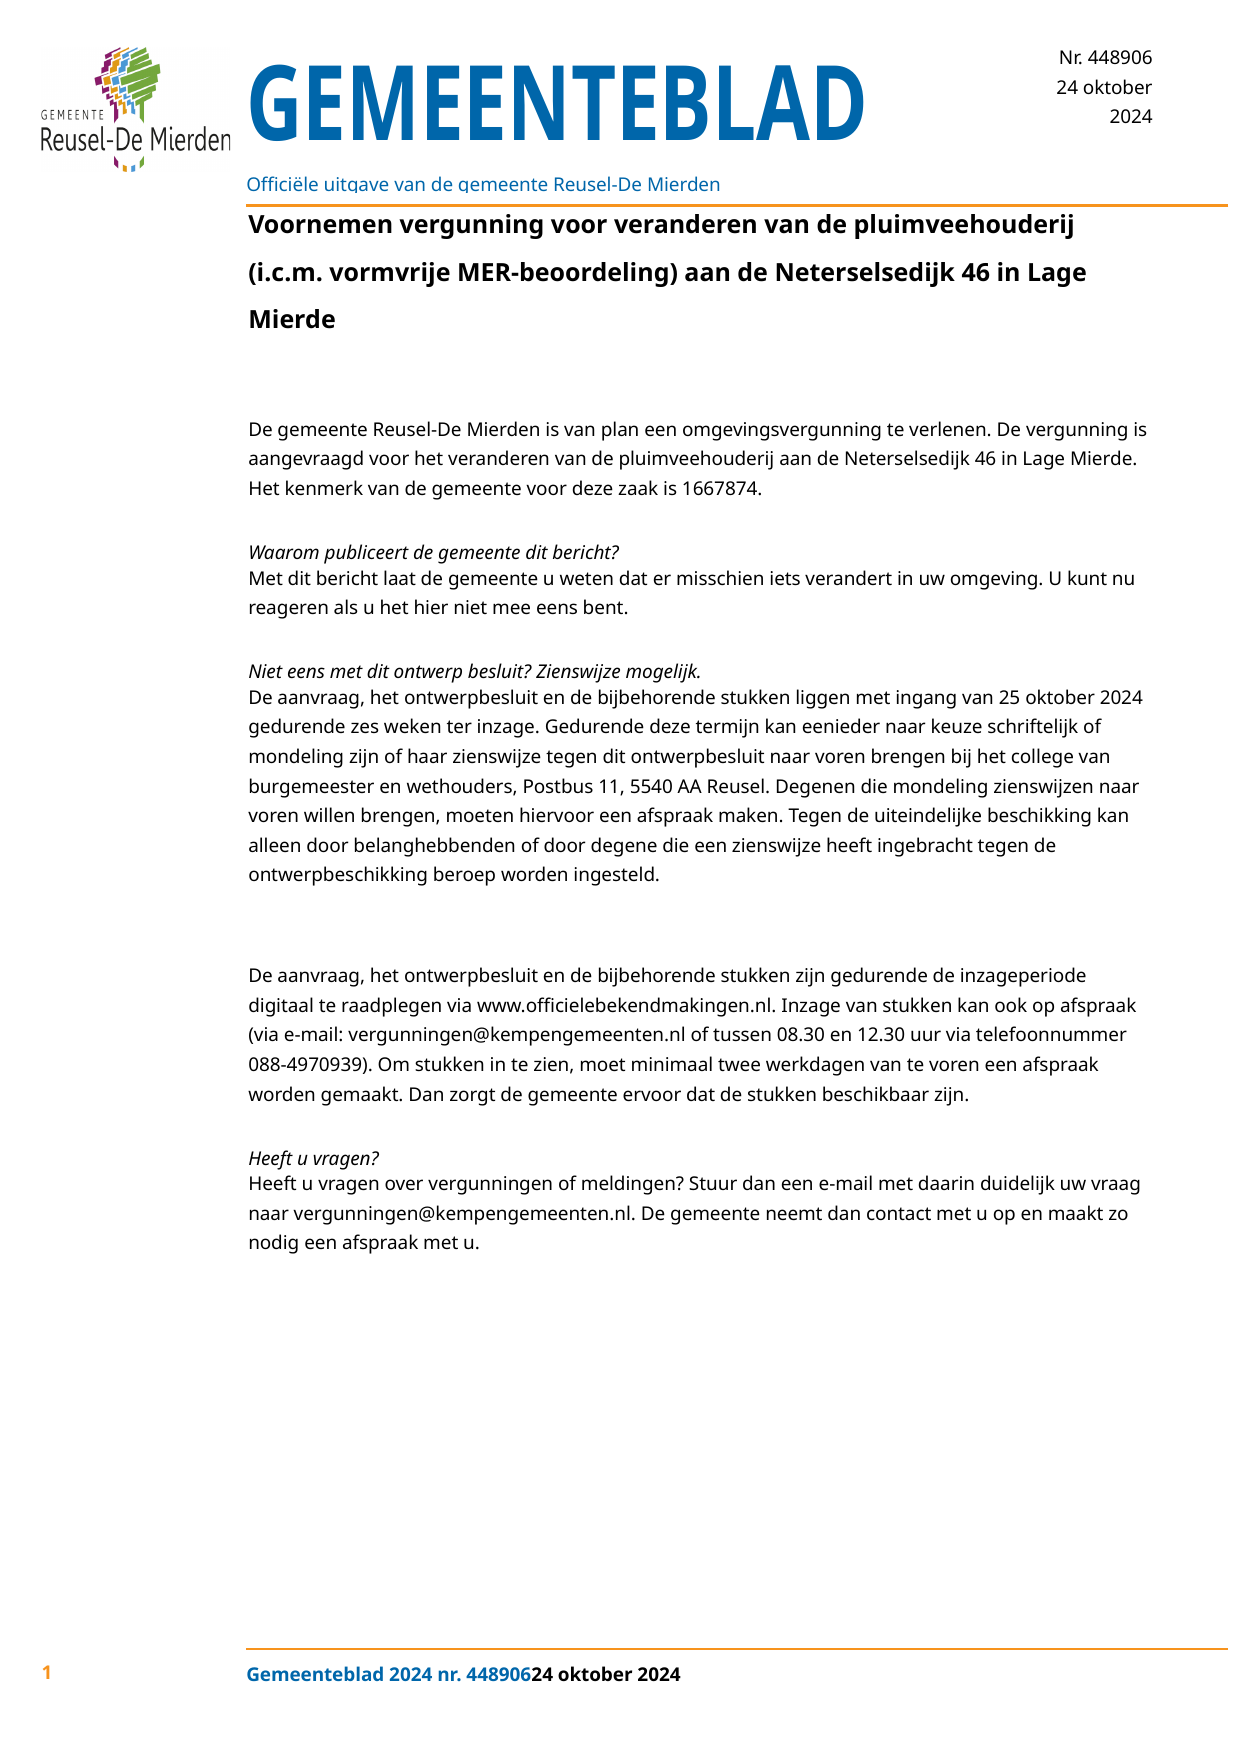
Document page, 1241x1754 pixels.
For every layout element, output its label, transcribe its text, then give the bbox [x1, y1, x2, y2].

text De aanvraag, het ontwerpbesluit en de bijbehorende stukken zijn gedurende de inzageperiode digitaal te raadplegen via www.officielebekendmakingen.nl. Inzage van stukken kan ook op afspraak (via e-mail: vergunningen@kempengemeenten.nl of tussen 08.30 en 12.30 uur via telefoonnummer 088-4970939). Om stukken in te zien, moet minimaal twee werkdagen van te voren een afspraak worden gemaakt. Dan zorgt de gemeente ervoor dat de stukken beschikbaar zijn. [248, 962, 1152, 1106]
text Met dit bericht laat de gemeente u weten dat er misschien iets verandert in uw omgeving. U kunt nu reageren als u het hier niet mee eens bent. [248, 565, 1152, 620]
text De aanvraag, het ontwerpbesluit en de bijbehorende stukken liggen met ingang van 25 oktober 2024 gedurende zes weken ter inzage. Gedurende deze termijn kan eenieder naar keuze schriftelijk of mondeling zijn of haar zienswijze tegen dit ontwerpbesluit naar voren brengen bij het college van burgemeester en wethouders, Postbus 11, 5540 AA Reusel. Degenen die mondeling zienswijzen naar voren willen brengen, moeten hiervoor een afspraak maken. Tegen de uiteindelijke beschikking kan alleen door belanghebbenden of door degene die een zienswijze heeft ingebracht tegen de ontwerpbeschikking beroep worden ingesteld. [248, 684, 1152, 887]
text Waarom publiceert de gemeente dit bericht? [248, 539, 1152, 565]
text Heeft u vragen? [248, 1145, 1152, 1170]
picture [41, 47, 231, 172]
text Voornemen vergunning voor veranderen van de pluimveehouderij (i.c.m. vormvrije MER-beoordeling) aan de Neterselsedijk 46 in Lage Mierde [248, 207, 1152, 336]
text Heeft u vragen over vergunningen of meldingen? Stuur dan een e-mail met daarin duidelijk uw vraag naar vergunningen@kempengemeenten.nl. De gemeente neemt dan contact met u op en maakt zo nodig een afspraak met u. [248, 1170, 1152, 1255]
text Niet eens met dit ontwerp besluit? Zienswijze mogelijk. [248, 658, 1152, 684]
text De gemeente Reusel-De Mierden is van plan een omgevingsvergunning te verlenen. De vergunning is aangevraagd voor het veranderen van de pluimveehouderij aan de Neterselsedijk 46 in Lage Mierde. Het kenmerk van de gemeente voor deze zaak is 1667874. [248, 416, 1152, 501]
